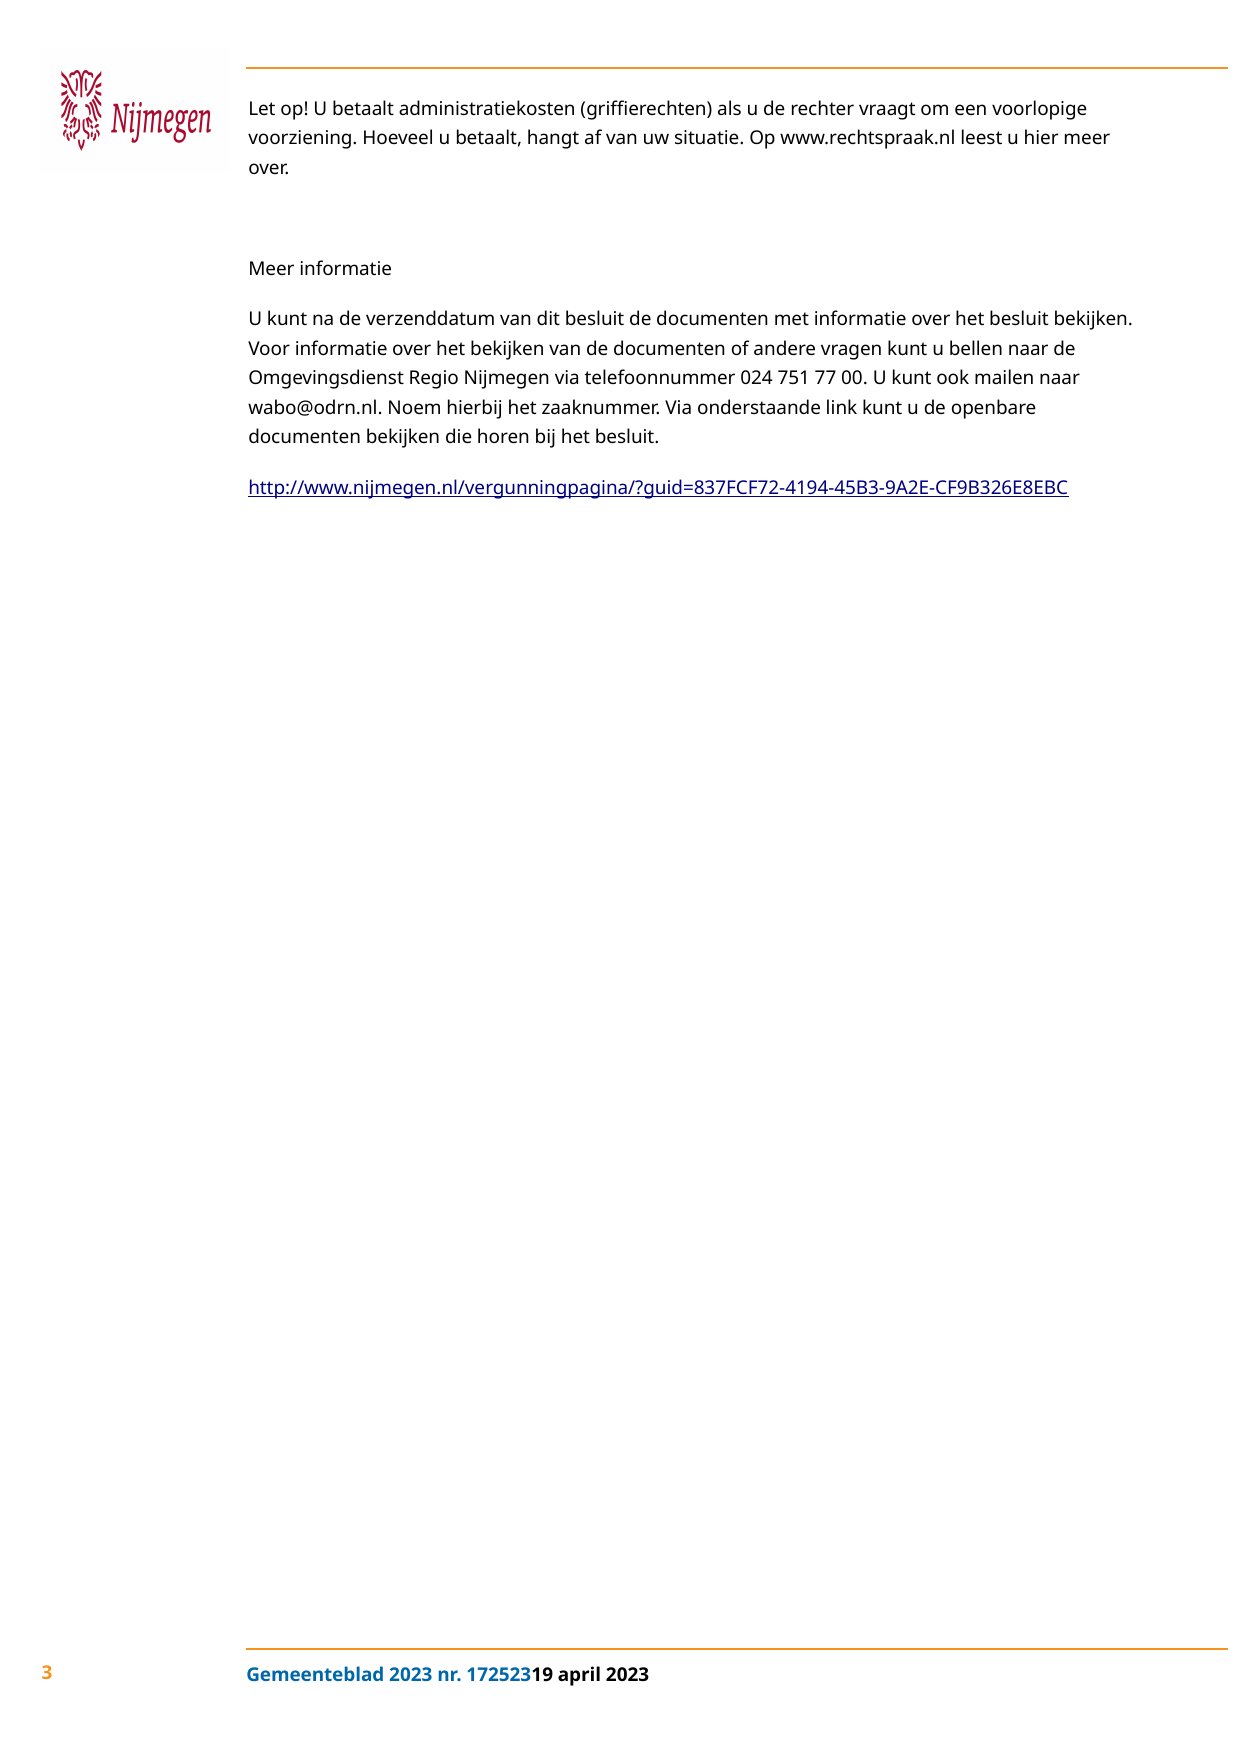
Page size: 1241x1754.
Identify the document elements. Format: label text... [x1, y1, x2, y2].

text U kunt na de verzenddatum van dit besluit de documenten met informatie over het besluit bekijken. Voor informatie over het bekijken van de documenten of andere vragen kunt u bellen naar de Omgevingsdienst Regio Nijmegen via telefoonnummer 024 751 77 00. U kunt ook mailen naar wabo@odrn.nl. Noem hierbij het zaaknummer. Via onderstaande link kunt u de openbare documenten bekijken die horen bij het besluit. [248, 305, 1152, 449]
text Let op! U betaalt administratiekosten (griffierechten) als u de rechter vraagt om een voorlopige voorziening. Hoeveel u betaalt, hangt af van uw situatie. Op www.rechtspraak.nl leest u hier meer over. [248, 95, 1152, 180]
text http://www.nijmegen.nl/vergunningpagina/?guid=837FCF72-4194-45B3-9A2E-CF9B326E8EBC [248, 474, 1152, 500]
text Meer informatie [248, 255, 1152, 281]
picture [41, 47, 231, 172]
